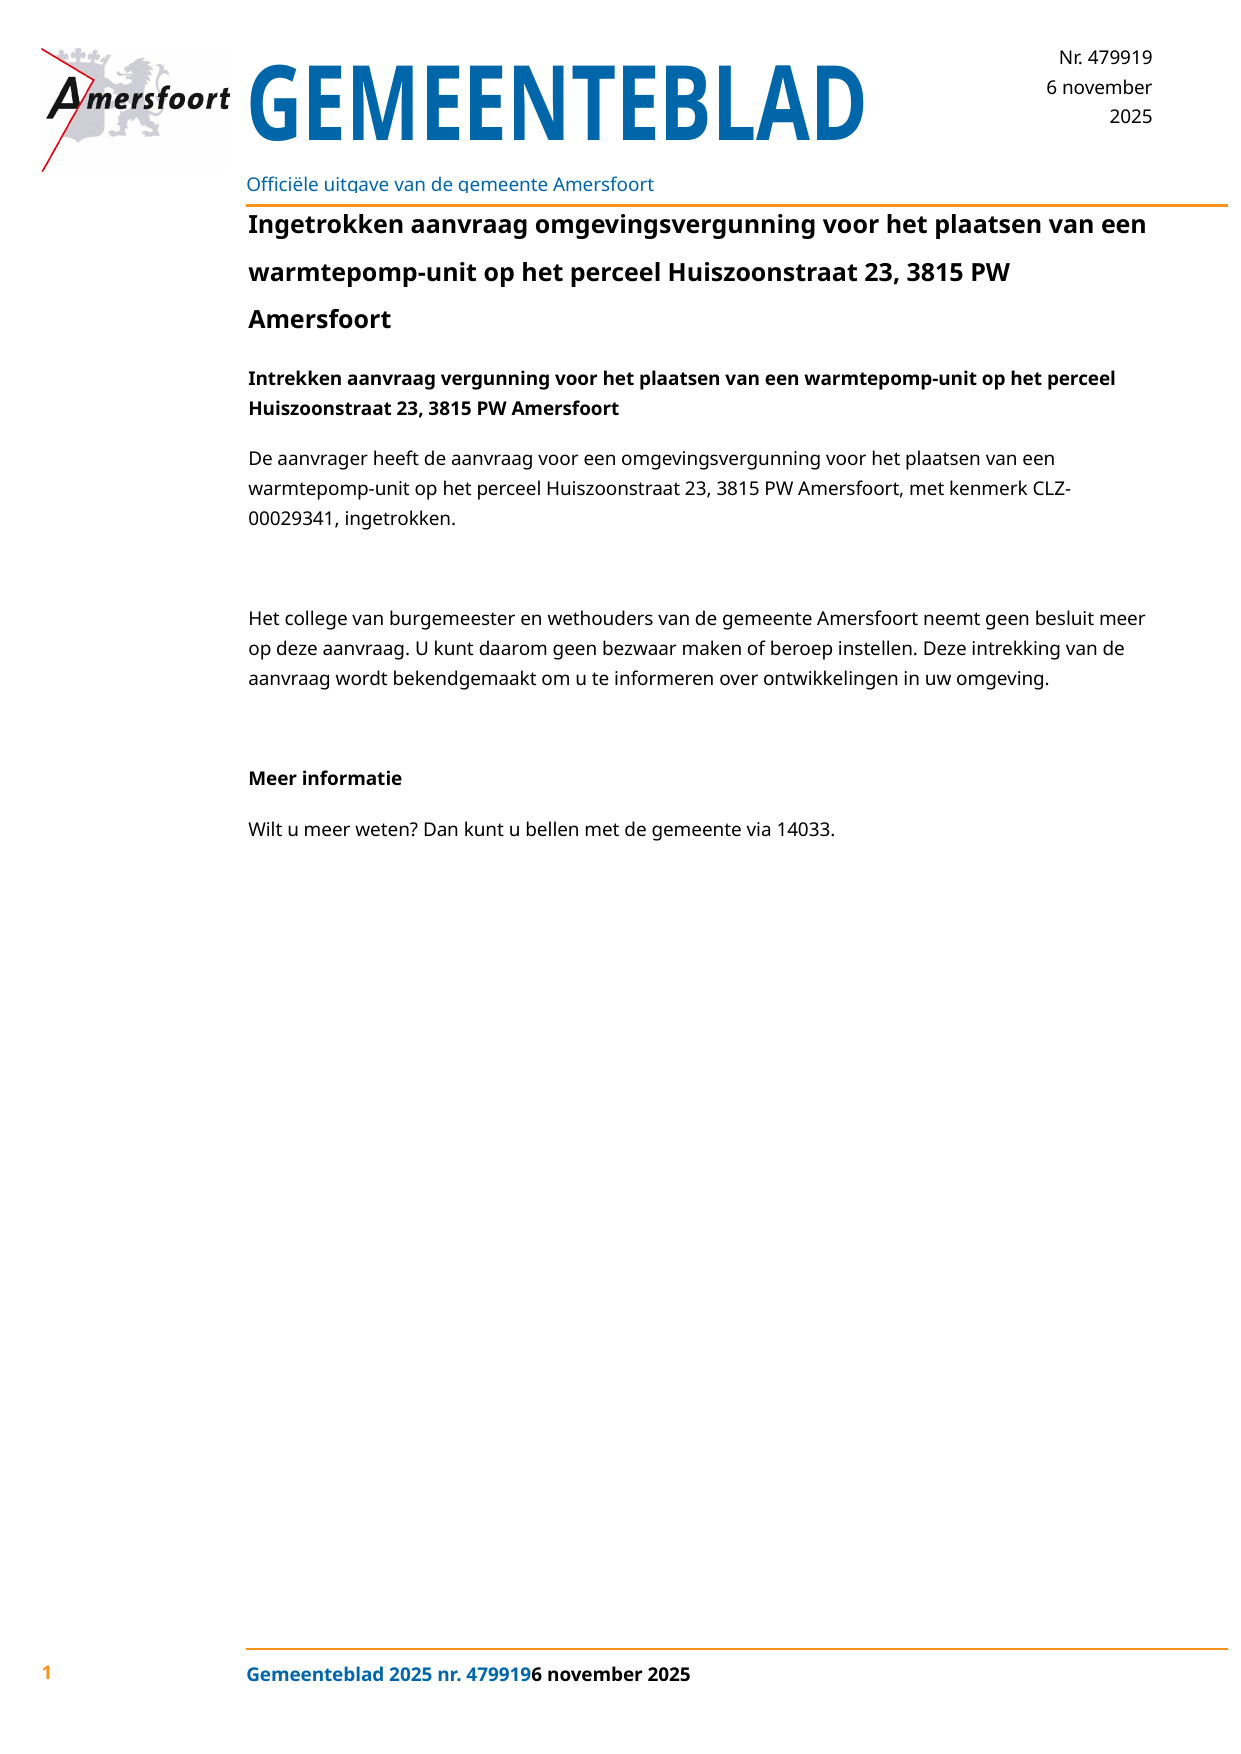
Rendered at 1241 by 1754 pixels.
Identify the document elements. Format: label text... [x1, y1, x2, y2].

text De aanvrager heeft de aanvraag voor een omgevingsvergunning voor het plaatsen van een warmtepomp-unit op het perceel Huiszoonstraat 23, 3815 PW Amersfoort, met kenmerk CLZ-00029341, ingetrokken. [248, 446, 1152, 530]
text Meer informatie [248, 766, 1152, 791]
text Intrekken aanvraag vergunning voor het plaatsen van een warmtepomp-unit op het perceel Huiszoonstraat 23, 3815 PW Amersfoort [248, 366, 1152, 421]
picture [41, 47, 231, 172]
text Ingetrokken aanvraag omgevingsvergunning voor het plaatsen van een warmtepomp-unit op het perceel Huiszoonstraat 23, 3815 PW Amersfoort [248, 207, 1152, 336]
text Wilt u meer weten? Dan kunt u bellen met de gemeente via 14033. [248, 816, 1152, 842]
text Het college van burgemeester en wethouders van de gemeente Amersfoort neemt geen besluit meer op deze aanvraag. U kunt daarom geen bezwaar maken of beroep instellen. Deze intrekking van de aanvraag wordt bekendgemaakt om u te informeren over ontwikkelingen in uw omgeving. [248, 606, 1152, 690]
